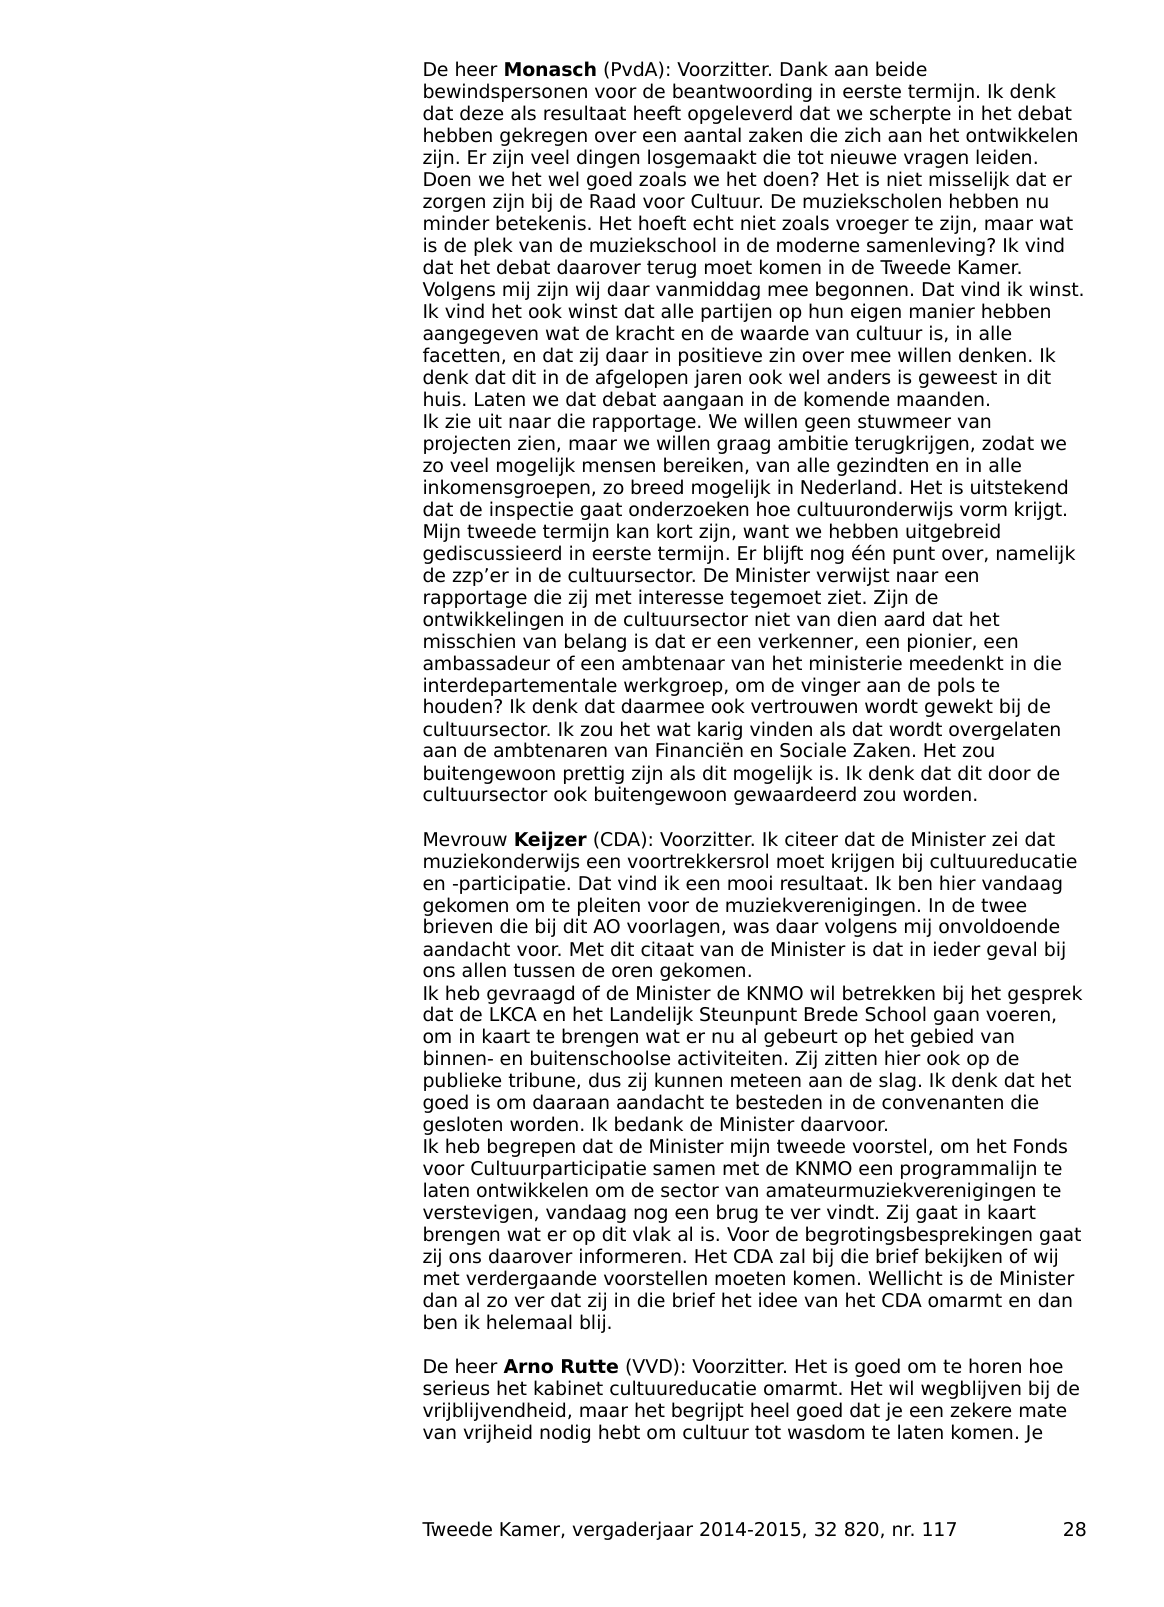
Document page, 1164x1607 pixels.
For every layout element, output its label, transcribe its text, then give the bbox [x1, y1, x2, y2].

text Ik heb begrepen dat de Minister mijn tweede voorstel, om het Fonds voor Cultuurparticipatie samen met de KNMO een programmalijn te laten ontwikkelen om de sector van amateurmuziekverenigingen te verstevigen, vandaag nog een brug te ver vindt. Zij gaat in kaart brengen wat er op dit vlak al is. Voor de begrotingsbesprekingen gaat zij ons daarover informeren. Het CDA zal bij die brief bekijken of wij met verdergaande voorstellen moeten komen. Wellicht is de Minister dan al zo ver dat zij in die brief het idee van het CDA omarmt en dan ben ik helemaal blij. [422, 1136, 1087, 1334]
text Mijn tweede termijn kan kort zijn, want we hebben uitgebreid gediscussieerd in eerste termijn. Er blijft nog één punt over, namelijk de zzp’er in de cultuursector. De Minister verwijst naar een rapportage die zij met interesse tegemoet ziet. Zijn de ontwikkelingen in de cultuursector niet van dien aard dat het misschien van belang is dat er een verkenner, een pionier, een ambassadeur of een ambtenaar van het ministerie meedenkt in die interdepartementale werkgroep, om de vinger aan de pols te houden? Ik denk dat daarmee ook vertrouwen wordt gewekt bij de cultuursector. Ik zou het wat karig vinden als dat wordt overgelaten aan de ambtenaren van Financiën en Sociale Zaken. Het zou buitengewoon prettig zijn als dit mogelijk is. Ik denk dat dit door de cultuursector ook buitengewoon gewaardeerd zou worden. [422, 521, 1087, 806]
text Ik zie uit naar die rapportage. We willen geen stuwmeer van projecten zien, maar we willen graag ambitie terugkrijgen, zodat we zo veel mogelijk mensen bereiken, van alle gezindten en in alle inkomensgroepen, zo breed mogelijk in Nederland. Het is uitstekend dat de inspectie gaat onderzoeken hoe cultuuronderwijs vorm krijgt. [422, 411, 1087, 521]
text De heer Monasch (PvdA): Voorzitter. Dank aan beide bewindspersonen voor de beantwoording in eerste termijn. Ik denk dat deze als resultaat heeft opgeleverd dat we scherpte in het debat hebben gekregen over een aantal zaken die zich aan het ontwikkelen zijn. Er zijn veel dingen losgemaakt die tot nieuwe vragen leiden. Doen we het wel goed zoals we het doen? Het is niet misselijk dat er zorgen zijn bij de Raad voor Cultuur. De muziekscholen hebben nu minder betekenis. Het hoeft echt niet zoals vroeger te zijn, maar wat is de plek van de muziekschool in de moderne samenleving? Ik vind dat het debat daarover terug moet komen in de Tweede Kamer. Volgens mij zijn wij daar vanmiddag mee begonnen. Dat vind ik winst. Ik vind het ook winst dat alle partijen op hun eigen manier hebben aangegeven wat de kracht en de waarde van cultuur is, in alle facetten, en dat zij daar in positieve zin over mee willen denken. Ik denk dat dit in de afgelopen jaren ook wel anders is geweest in dit huis. Laten we dat debat aangaan in de komende maanden. [422, 59, 1087, 411]
text Mevrouw Keijzer (CDA): Voorzitter. Ik citeer dat de Minister zei dat muziekonderwijs een voortrekkersrol moet krijgen bij cultuureducatie en -participatie. Dat vind ik een mooi resultaat. Ik ben hier vandaag gekomen om te pleiten voor de muziekverenigingen. In de twee brieven die bij dit AO voorlagen, was daar volgens mij onvoldoende aandacht voor. Met dit citaat van de Minister is dat in ieder geval bij ons allen tussen de oren gekomen. [422, 828, 1087, 982]
text Ik heb gevraagd of de Minister de KNMO wil betrekken bij het gesprek dat de LKCA en het Landelijk Steunpunt Brede School gaan voeren, om in kaart te brengen wat er nu al gebeurt op het gebied van binnen- en buitenschoolse activiteiten. Zij zitten hier ook op de publieke tribune, dus zij kunnen meteen aan de slag. Ik denk dat het goed is om daaraan aandacht te besteden in de convenanten die gesloten worden. Ik bedank de Minister daarvoor. [422, 982, 1087, 1136]
text De heer Arno Rutte (VVD): Voorzitter. Het is goed om te horen hoe serieus het kabinet cultuureducatie omarmt. Het wil wegblijven bij de vrijblijvendheid, maar het begrijpt heel goed dat je een zekere mate van vrijheid nodig hebt om cultuur tot wasdom te laten komen. Je [422, 1356, 1087, 1444]
